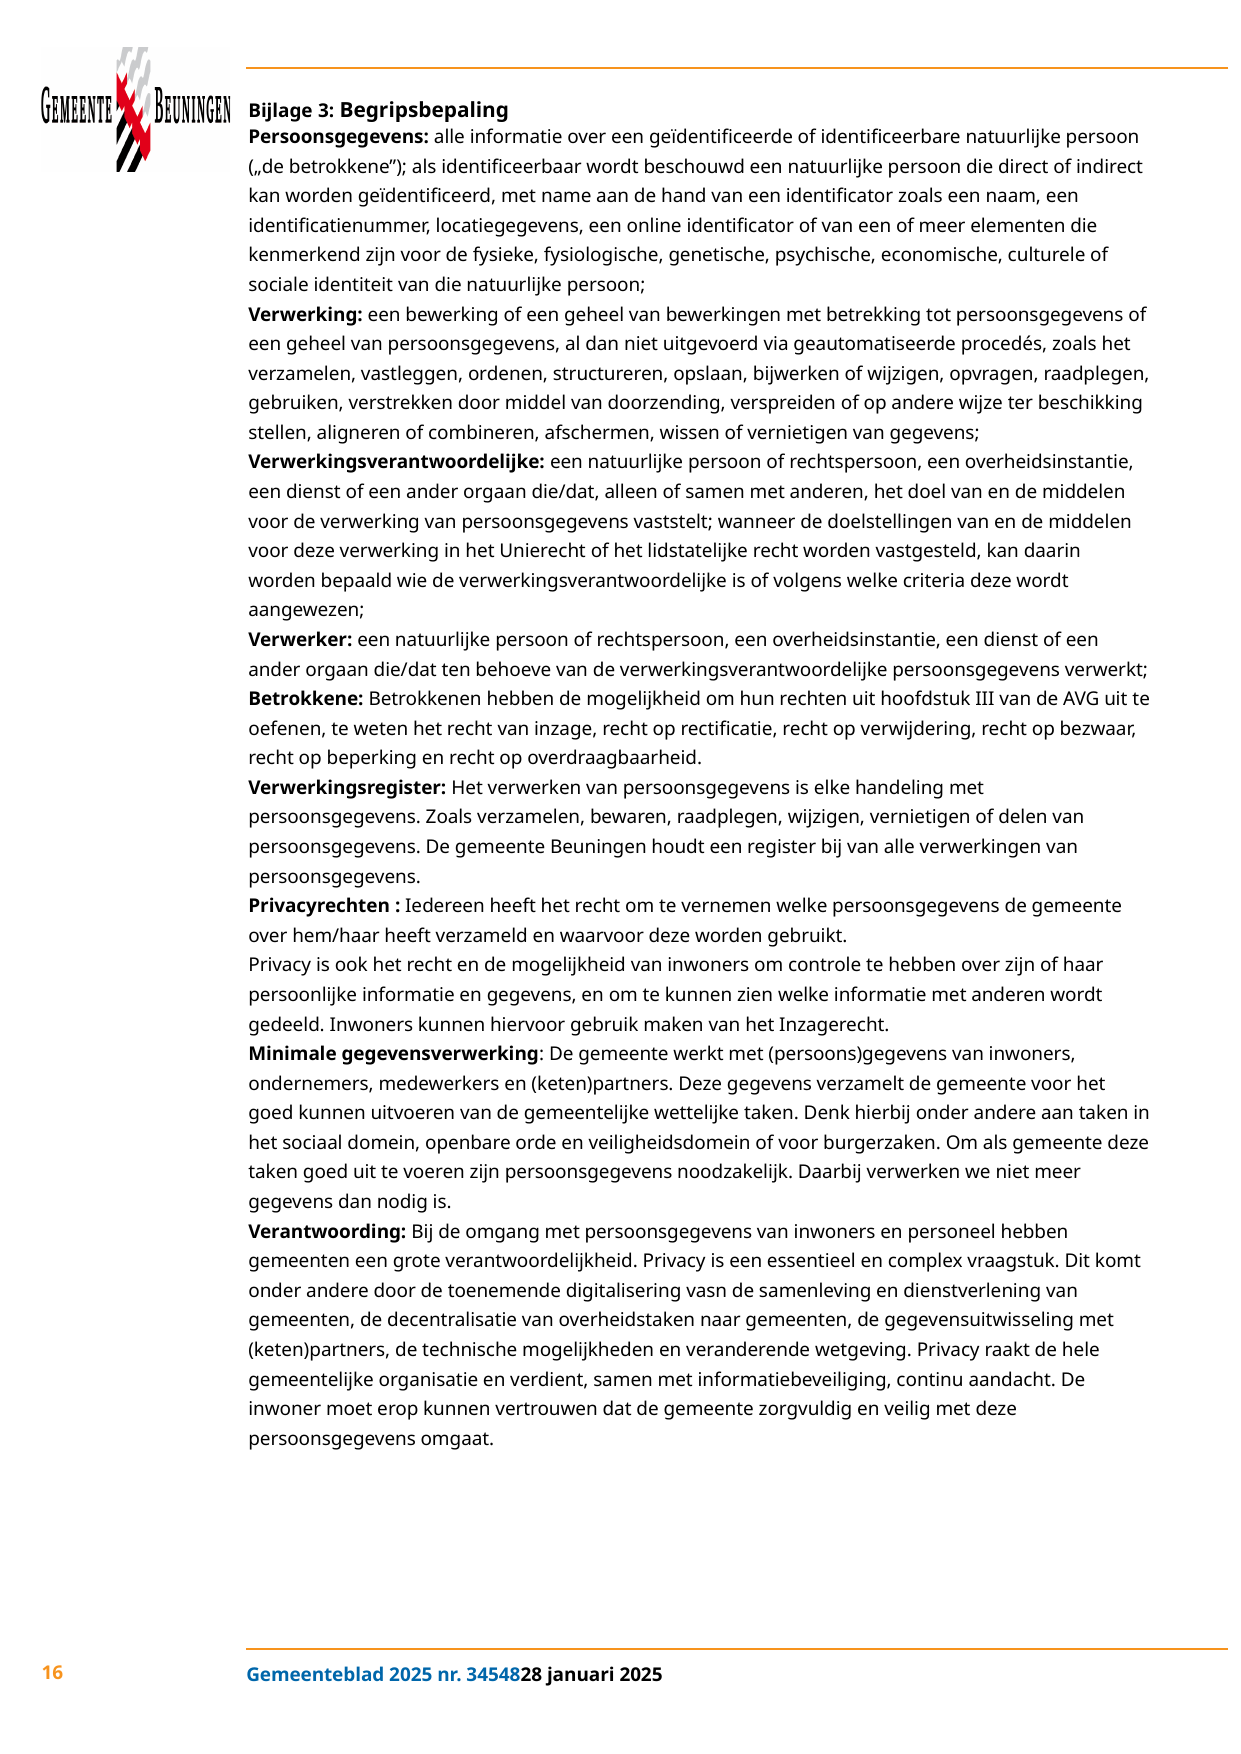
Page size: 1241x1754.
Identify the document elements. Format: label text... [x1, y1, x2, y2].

text Betrokkene: Betrokkenen hebben de mogelijkheid om hun rechten uit hoofdstuk III van de AVG uit te oefenen, te weten het recht van inzage, recht op rectificatie, recht op verwijdering, recht op bezwaar, recht op beperking en recht op overdraagbaarheid. [248, 685, 1152, 770]
text Verwerker: een natuurlijke persoon of rechtspersoon, een overheidsinstantie, een dienst of een ander orgaan die/dat ten behoeve van de verwerkingsverantwoordelijke persoonsgegevens verwerkt; [248, 626, 1152, 682]
text Verwerkingsverantwoordelijke: een natuurlijke persoon of rechtspersoon, een overheidsinstantie, een dienst of een ander orgaan die/dat, alleen of samen met anderen, het doel van en de middelen voor de verwerking van persoonsgegevens vaststelt; wanneer de doelstellingen van en de middelen voor deze verwerking in het Unierecht of het lidstatelijke recht worden vastgesteld, kan daarin worden bepaald wie de verwerkingsverantwoordelijke is of volgens welke criteria deze wordt aangewezen; [248, 449, 1152, 622]
text Privacy is ook het recht en de mogelijkheid van inwoners om controle te hebben over zijn of haar persoonlijke informatie en gegevens, en om te kunnen zien welke informatie met anderen wordt gedeeld. Inwoners kunnen hiervoor gebruik maken van het Inzagerecht. [248, 952, 1152, 1037]
picture [41, 47, 231, 172]
text Minimale gegevensverwerking: De gemeente werkt met (persoons)gegevens van inwoners, ondernemers, medewerkers en (keten)partners. Deze gegevens verzamelt de gemeente voor het goed kunnen uitvoeren van de gemeentelijke wettelijke taken. Denk hierbij onder andere aan taken in het sociaal domein, openbare orde en veiligheidsdomein of voor burgerzaken. Om als gemeente deze taken goed uit te voeren zijn persoonsgegevens noodzakelijk. Daarbij verwerken we niet meer gegevens dan nodig is. [248, 1040, 1152, 1214]
text Verwerkingsregister: Het verwerken van persoonsgegevens is elke handeling met persoonsgegevens. Zoals verzamelen, bewaren, raadplegen, wijzigen, vernietigen of delen van persoonsgegevens. De gemeente Beuningen houdt een register bij van alle verwerkingen van persoonsgegevens. [248, 774, 1152, 889]
text Verwerking: een bewerking of een geheel van bewerkingen met betrekking tot persoonsgegevens of een geheel van persoonsgegevens, al dan niet uitgevoerd via geautomatiseerde procedés, zoals het verzamelen, vastleggen, ordenen, structureren, opslaan, bijwerken of wijzigen, opvragen, raadplegen, gebruiken, verstrekken door middel van doorzending, verspreiden of op andere wijze ter beschikking stellen, aligneren of combineren, afschermen, wissen of vernietigen van gegevens; [248, 301, 1152, 445]
text Persoonsgegevens: alle informatie over een geïdentificeerde of identificeerbare natuurlijke persoon („de betrokkene”); als identificeerbaar wordt beschouwd een natuurlijke persoon die direct of indirect kan worden geïdentificeerd, met name aan de hand van een identificator zoals een naam, een identificatienummer, locatiegegevens, een online identificator of van een of meer elementen die kenmerkend zijn voor de fysieke, fysiologische, genetische, psychische, economische, culturele of sociale identiteit van die natuurlijke persoon; [248, 123, 1152, 297]
text Verantwoording: Bij de omgang met persoonsgegevens van inwoners en personeel hebben gemeenten een grote verantwoordelijkheid. Privacy is een essentieel en complex vraagstuk. Dit komt onder andere door de toenemende digitalisering vasn de samenleving en dienstverlening van gemeenten, de decentralisatie van overheidstaken naar gemeenten, de gegevensuitwisseling met (keten)partners, de technische mogelijkheden en veranderende wetgeving. Privacy raakt de hele gemeentelijke organisatie en verdient, samen met informatiebeveiliging, continu aandacht. De inwoner moet erop kunnen vertrouwen dat de gemeente zorgvuldig en veilig met deze persoonsgegevens omgaat. [248, 1218, 1152, 1451]
text Privacyrechten : Iedereen heeft het recht om te vernemen welke persoonsgegevens de gemeente over hem/haar heeft verzameld en waarvoor deze worden gebruikt. [248, 892, 1152, 948]
text Bijlage 3: Begripsbepaling [248, 95, 1152, 123]
